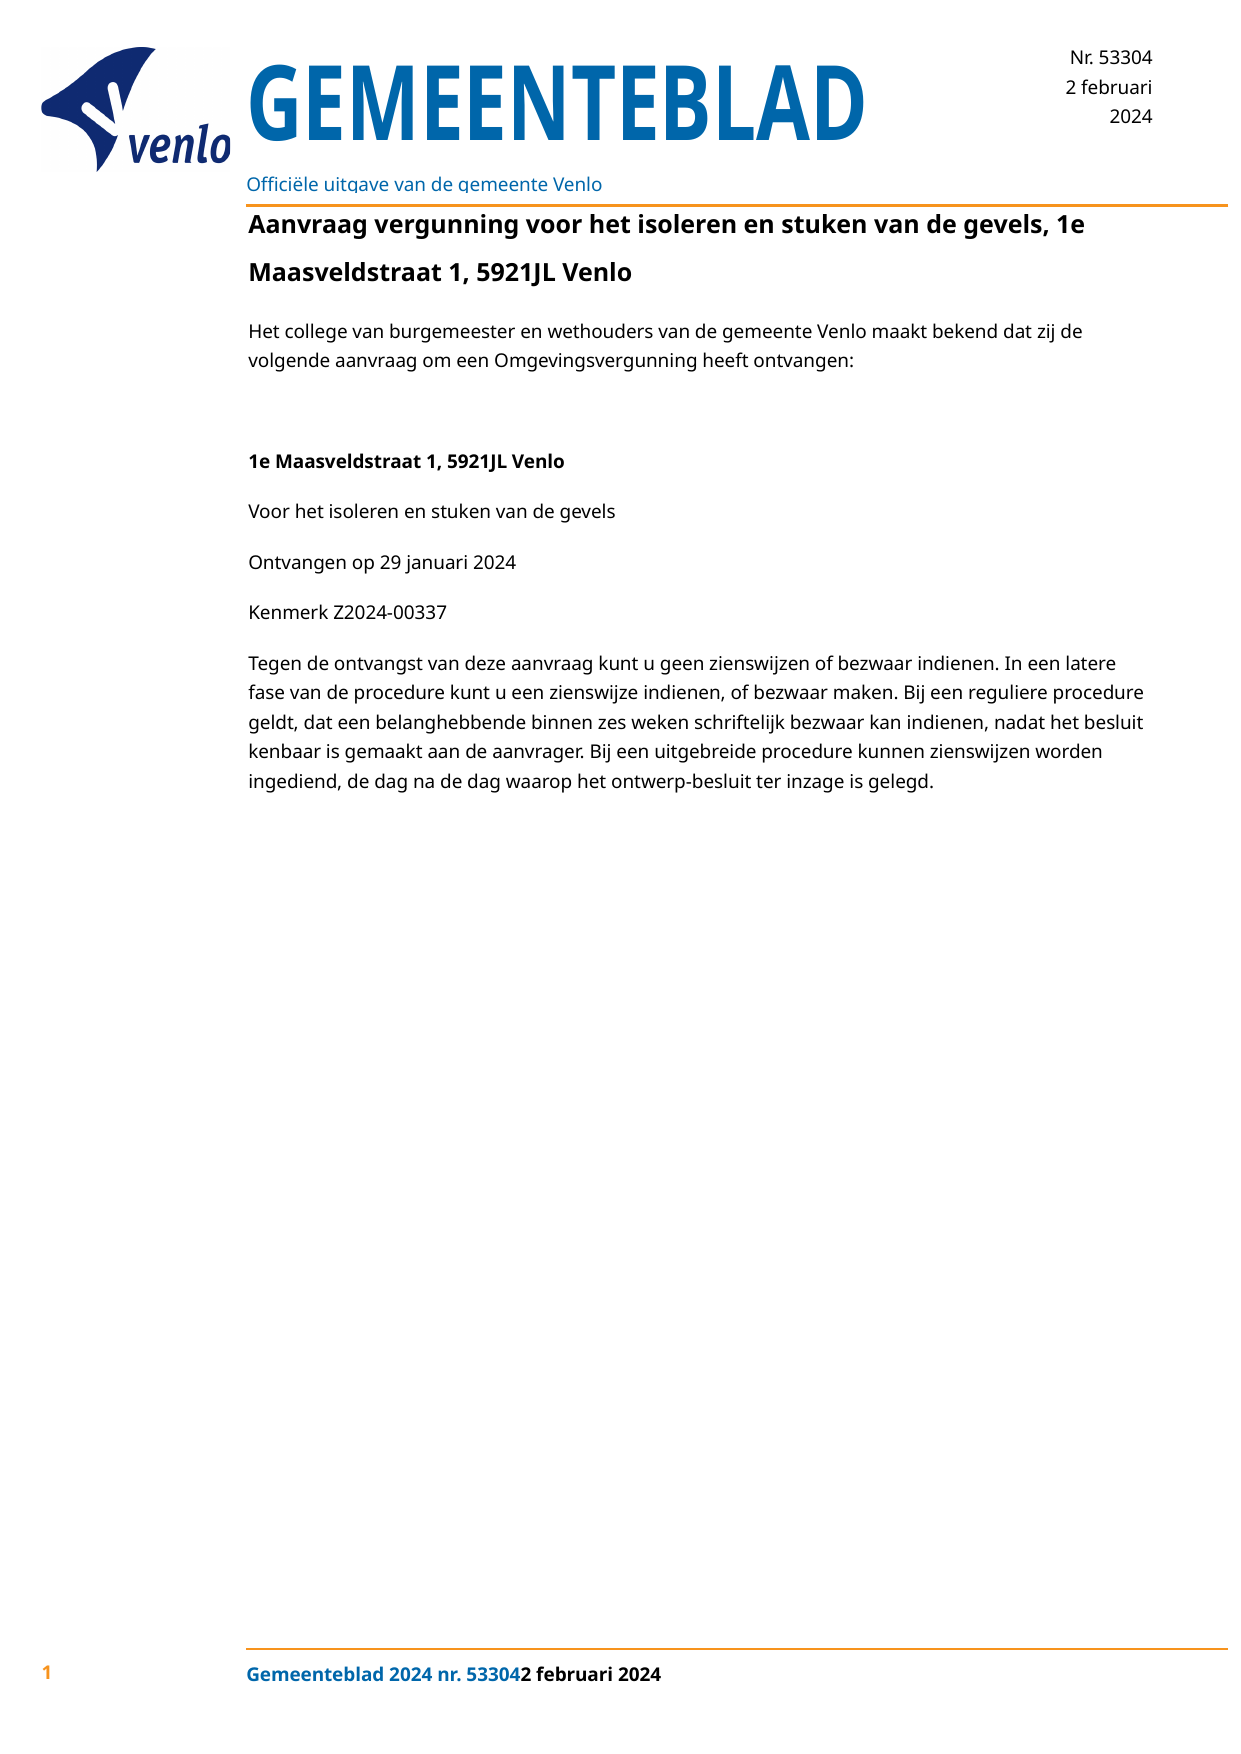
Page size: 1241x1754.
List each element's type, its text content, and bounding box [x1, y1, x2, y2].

text 1e Maasveldstraat 1, 5921JL Venlo [248, 448, 1152, 474]
picture [41, 47, 231, 172]
text Ontvangen op 29 januari 2024 [248, 549, 1152, 575]
text Voor het isoleren en stuken van de gevels [248, 499, 1152, 524]
text Het college van burgemeester en wethouders van de gemeente Venlo maakt bekend dat zij de volgende aanvraag om een Omgevingsvergunning heeft ontvangen: [248, 318, 1152, 373]
text Kenmerk Z2024-00337 [248, 599, 1152, 625]
text Tegen de ontvangst van deze aanvraag kunt u geen zienswijzen of bezwaar indienen. In een latere fase van de procedure kunt u een zienswijze indienen, of bezwaar maken. Bij een reguliere procedure geldt, dat een belanghebbende binnen zes weken schriftelijk bezwaar kan indienen, nadat het besluit kenbaar is gemaakt aan de aanvrager. Bij een uitgebreide procedure kunnen zienswijzen worden ingediend, de dag na de dag waarop het ontwerp-besluit ter inzage is gelegd. [248, 650, 1152, 794]
text Aanvraag vergunning voor het isoleren en stuken van de gevels, 1e Maasveldstraat 1, 5921JL Venlo [248, 207, 1152, 288]
